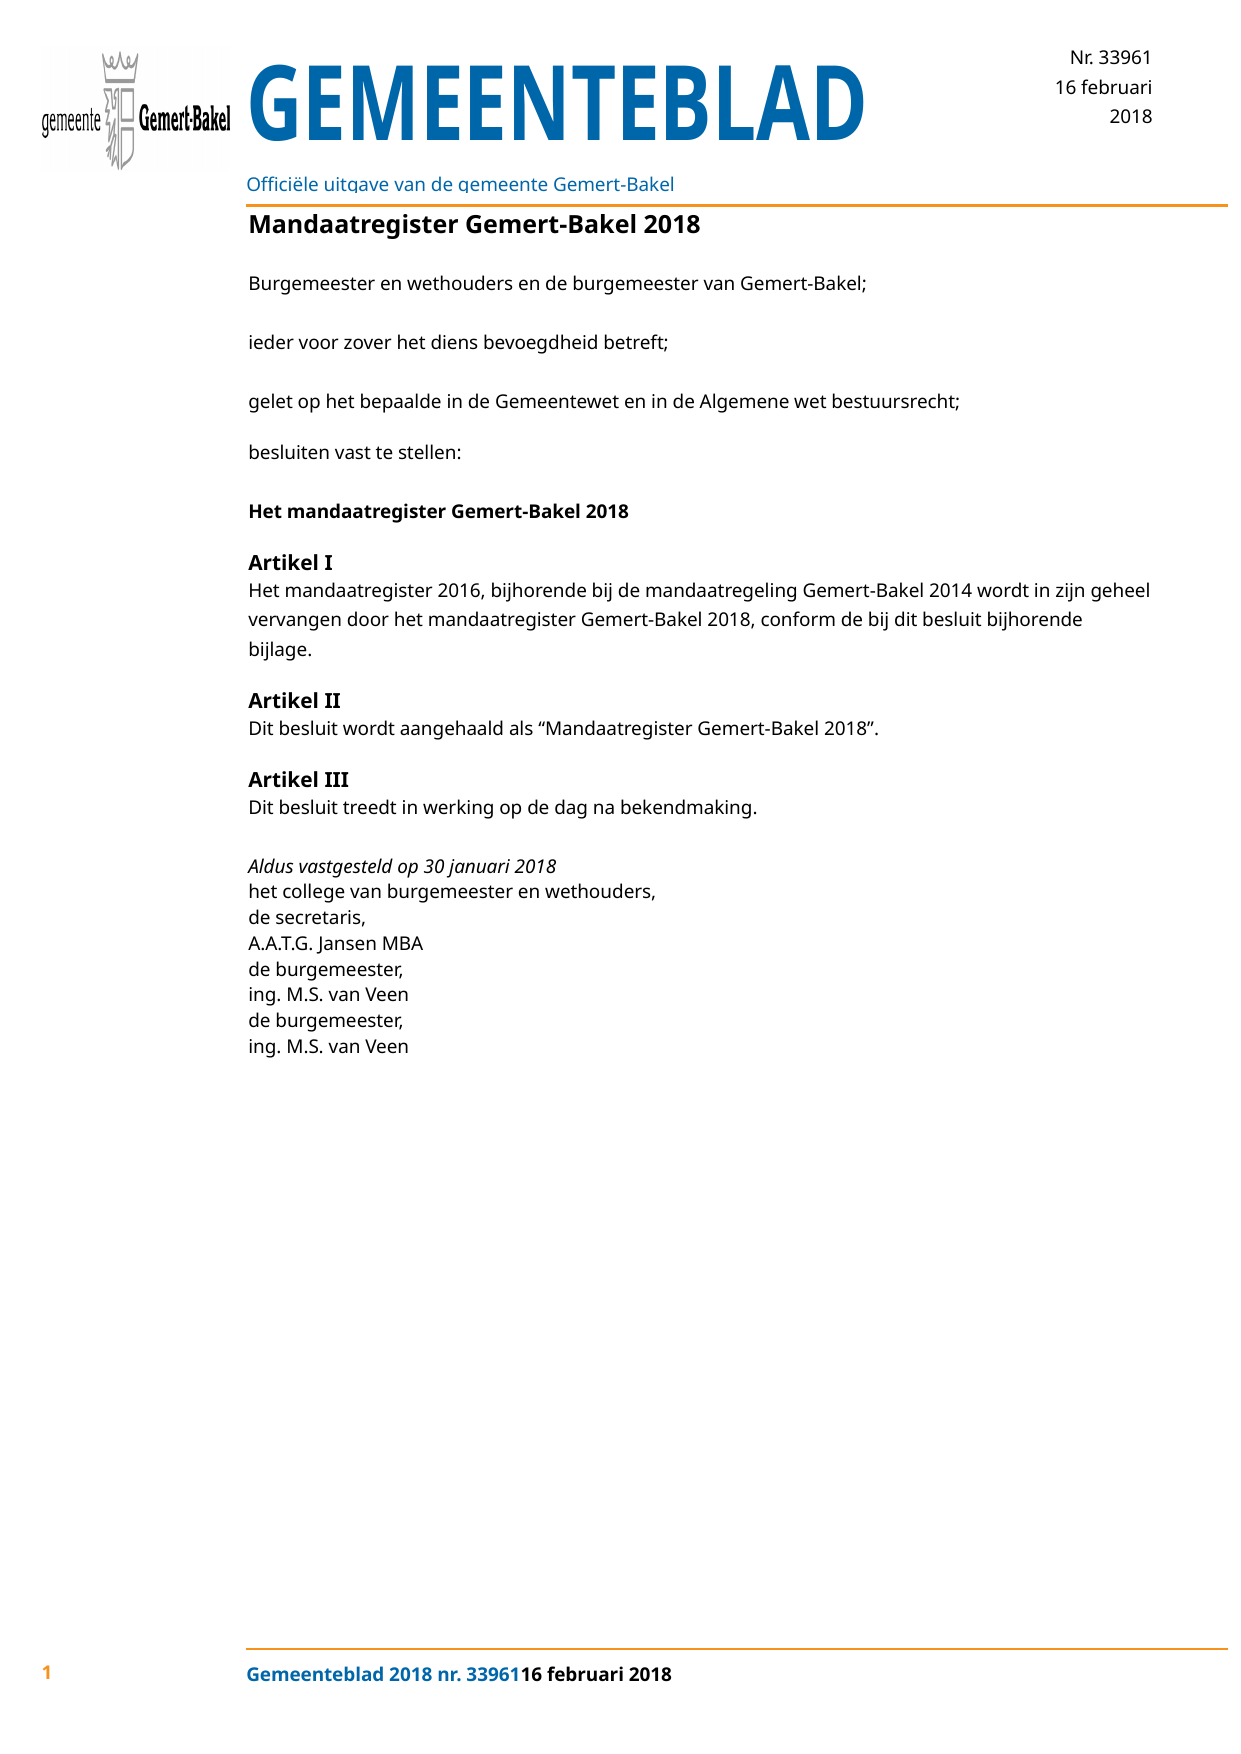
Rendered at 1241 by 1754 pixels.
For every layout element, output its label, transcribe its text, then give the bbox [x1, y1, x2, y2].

text Dit besluit treedt in werking op de dag na bekendmaking. [248, 794, 1152, 819]
text Mandaatregister Gemert-Bakel 2018 [248, 207, 1152, 241]
text ing. M.S. van Veen [248, 1033, 1152, 1059]
text Het mandaatregister Gemert-Bakel 2018 [248, 498, 1152, 524]
text de burgemeester, [248, 1007, 1152, 1033]
text ing. M.S. van Veen [248, 982, 1152, 1007]
text besluiten vast te stellen: [248, 439, 1152, 465]
text Artikel II [248, 687, 1152, 715]
text het college van burgemeester en wethouders, [248, 879, 1152, 904]
text A.A.T.G. Jansen MBA [248, 930, 1152, 956]
text gelet op het bepaalde in de Gemeentewet en in de Algemene wet bestuursrecht; [248, 389, 1152, 414]
text de secretaris, [248, 904, 1152, 930]
text ieder voor zover het diens bevoegdheid betreft; [248, 329, 1152, 355]
text Artikel I [248, 548, 1152, 577]
text Het mandaatregister 2016, bijhorende bij de mandaatregeling Gemert-Bakel 2014 wordt in zijn geheel vervangen door het mandaatregister Gemert-Bakel 2018, conform de bij dit besluit bijhorende bijlage. [248, 577, 1152, 662]
text Aldus vastgesteld op 30 januari 2018 [248, 853, 1152, 879]
text Artikel III [248, 765, 1152, 794]
picture [41, 47, 231, 172]
text Burgemeester en wethouders en de burgemeester van Gemert-Bakel; [248, 270, 1152, 296]
text de burgemeester, [248, 956, 1152, 982]
text Dit besluit wordt aangehaald als “Mandaatregister Gemert-Bakel 2018”. [248, 715, 1152, 741]
